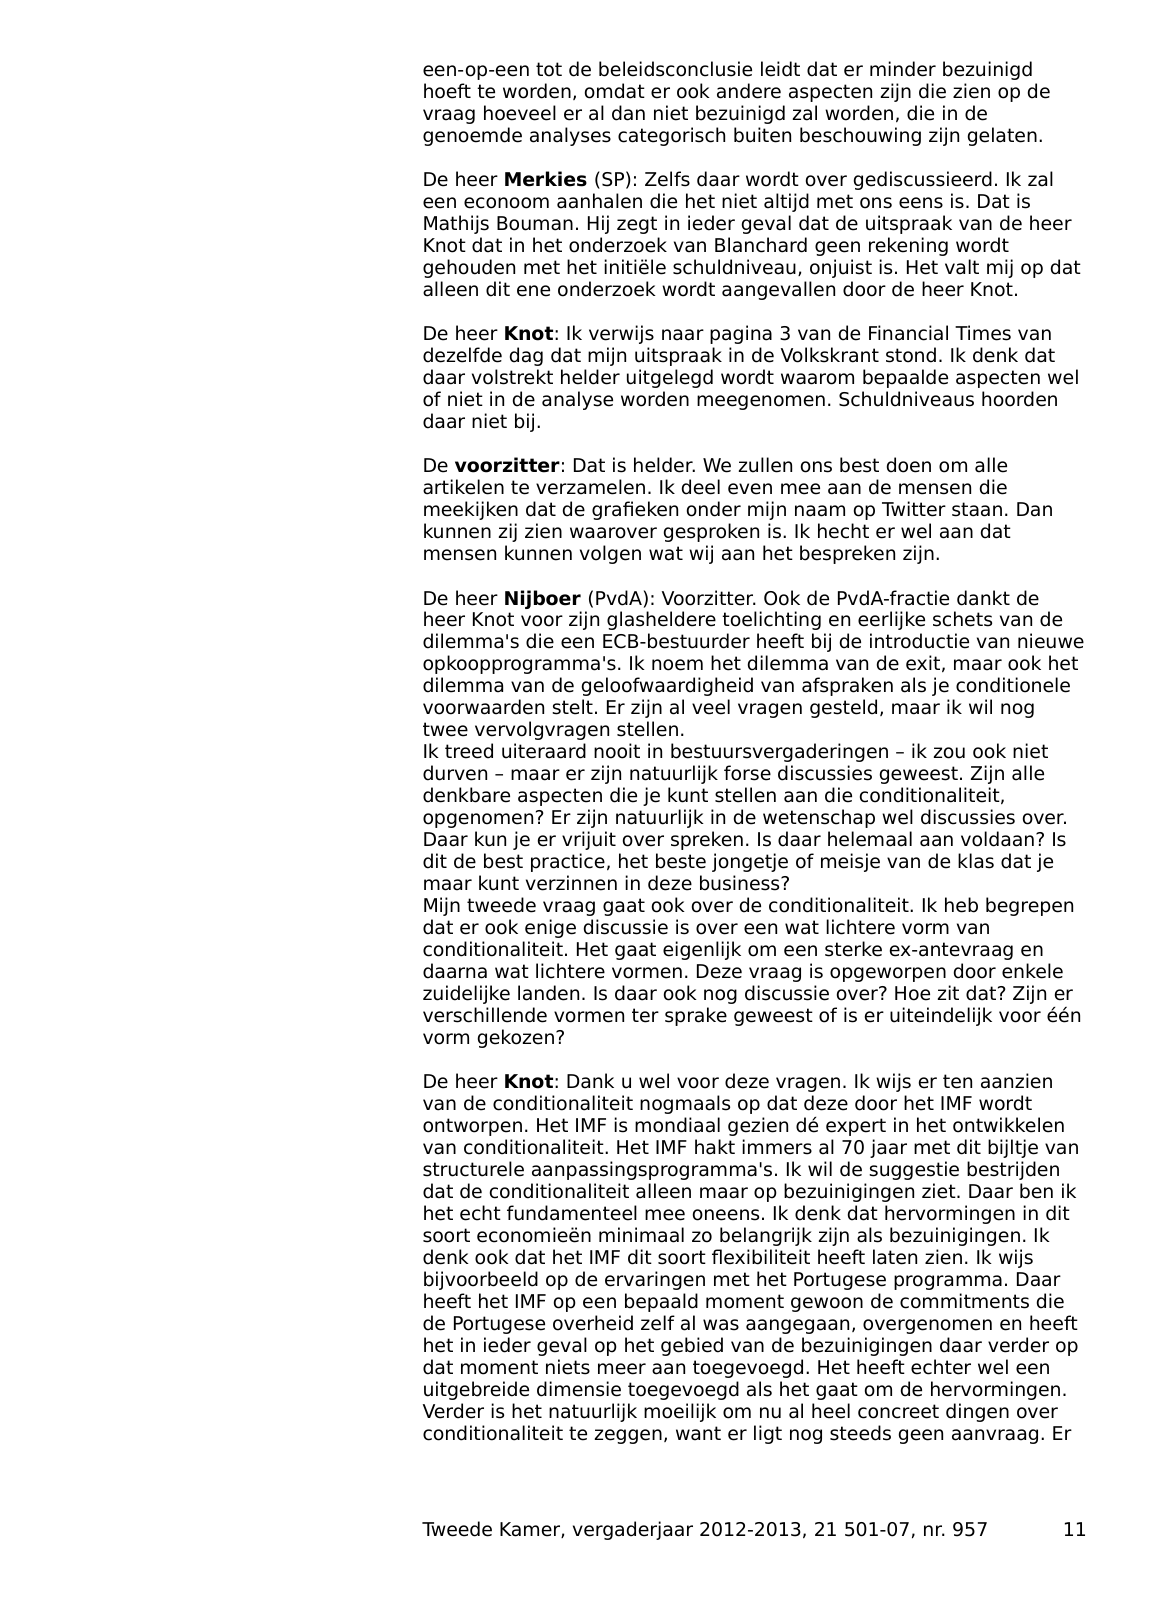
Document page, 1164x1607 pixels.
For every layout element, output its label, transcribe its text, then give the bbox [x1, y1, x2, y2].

text Ik treed uiteraard nooit in bestuursvergaderingen – ik zou ook niet durven – maar er zijn natuurlijk forse discussies geweest. Zijn alle denkbare aspecten die je kunt stellen aan die conditionaliteit, opgenomen? Er zijn natuurlijk in de wetenschap wel discussies over. Daar kun je er vrijuit over spreken. Is daar helemaal aan voldaan? Is dit de best practice, het beste jongetje of meisje van de klas dat je maar kunt verzinnen in deze business? [422, 741, 1087, 895]
text Mijn tweede vraag gaat ook over de conditionaliteit. Ik heb begrepen dat er ook enige discussie is over een wat lichtere vorm van conditionaliteit. Het gaat eigenlijk om een sterke ex-antevraag en daarna wat lichtere vormen. Deze vraag is opgeworpen door enkele zuidelijke landen. Is daar ook nog discussie over? Hoe zit dat? Zijn er verschillende vormen ter sprake geweest of is er uiteindelijk voor één vorm gekozen? [422, 895, 1087, 1049]
text een-op-een tot de beleidsconclusie leidt dat er minder bezuinigd hoeft te worden, omdat er ook andere aspecten zijn die zien op de vraag hoeveel er al dan niet bezuinigd zal worden, die in de genoemde analyses categorisch buiten beschouwing zijn gelaten. [422, 59, 1087, 147]
text De heer Knot: Dank u wel voor deze vragen. Ik wijs er ten aanzien van de conditionaliteit nogmaals op dat deze door het IMF wordt ontworpen. Het IMF is mondiaal gezien dé expert in het ontwikkelen van conditionaliteit. Het IMF hakt immers al 70 jaar met dit bijltje van structurele aanpassingsprogramma's. Ik wil de suggestie bestrijden dat de conditionaliteit alleen maar op bezuinigingen ziet. Daar ben ik het echt fundamenteel mee oneens. Ik denk dat hervormingen in dit soort economieën minimaal zo belangrijk zijn als bezuinigingen. Ik denk ook dat het IMF dit soort flexibiliteit heeft laten zien. Ik wijs bijvoorbeeld op de ervaringen met het Portugese programma. Daar heeft het IMF op een bepaald moment gewoon de commitments die de Portugese overheid zelf al was aangegaan, overgenomen en heeft het in ieder geval op het gebied van de bezuinigingen daar verder op dat moment niets meer aan toegevoegd. Het heeft echter wel een uitgebreide dimensie toegevoegd als het gaat om de hervormingen. Verder is het natuurlijk moeilijk om nu al heel concreet dingen over conditionaliteit te zeggen, want er ligt nog steeds geen aanvraag. Er [422, 1071, 1087, 1445]
text De voorzitter: Dat is helder. We zullen ons best doen om alle artikelen te verzamelen. Ik deel even mee aan de mensen die meekijken dat de grafieken onder mijn naam op Twitter staan. Dan kunnen zij zien waarover gesproken is. Ik hecht er wel aan dat mensen kunnen volgen wat wij aan het bespreken zijn. [422, 455, 1087, 565]
text De heer Nijboer (PvdA): Voorzitter. Ook de PvdA-fractie dankt de heer Knot voor zijn glasheldere toelichting en eerlijke schets van de dilemma's die een ECB-bestuurder heeft bij de introductie van nieuwe opkoopprogramma's. Ik noem het dilemma van de exit, maar ook het dilemma van de geloofwaardigheid van afspraken als je conditionele voorwaarden stelt. Er zijn al veel vragen gesteld, maar ik wil nog twee vervolgvragen stellen. [422, 587, 1087, 741]
text De heer Merkies (SP): Zelfs daar wordt over gediscussieerd. Ik zal een econoom aanhalen die het niet altijd met ons eens is. Dat is Mathijs Bouman. Hij zegt in ieder geval dat de uitspraak van de heer Knot dat in het onderzoek van Blanchard geen rekening wordt gehouden met het initiële schuldniveau, onjuist is. Het valt mij op dat alleen dit ene onderzoek wordt aangevallen door de heer Knot. [422, 169, 1087, 301]
text De heer Knot: Ik verwijs naar pagina 3 van de Financial Times van dezelfde dag dat mijn uitspraak in de Volkskrant stond. Ik denk dat daar volstrekt helder uitgelegd wordt waarom bepaalde aspecten wel of niet in de analyse worden meegenomen. Schuldniveaus hoorden daar niet bij. [422, 323, 1087, 433]
